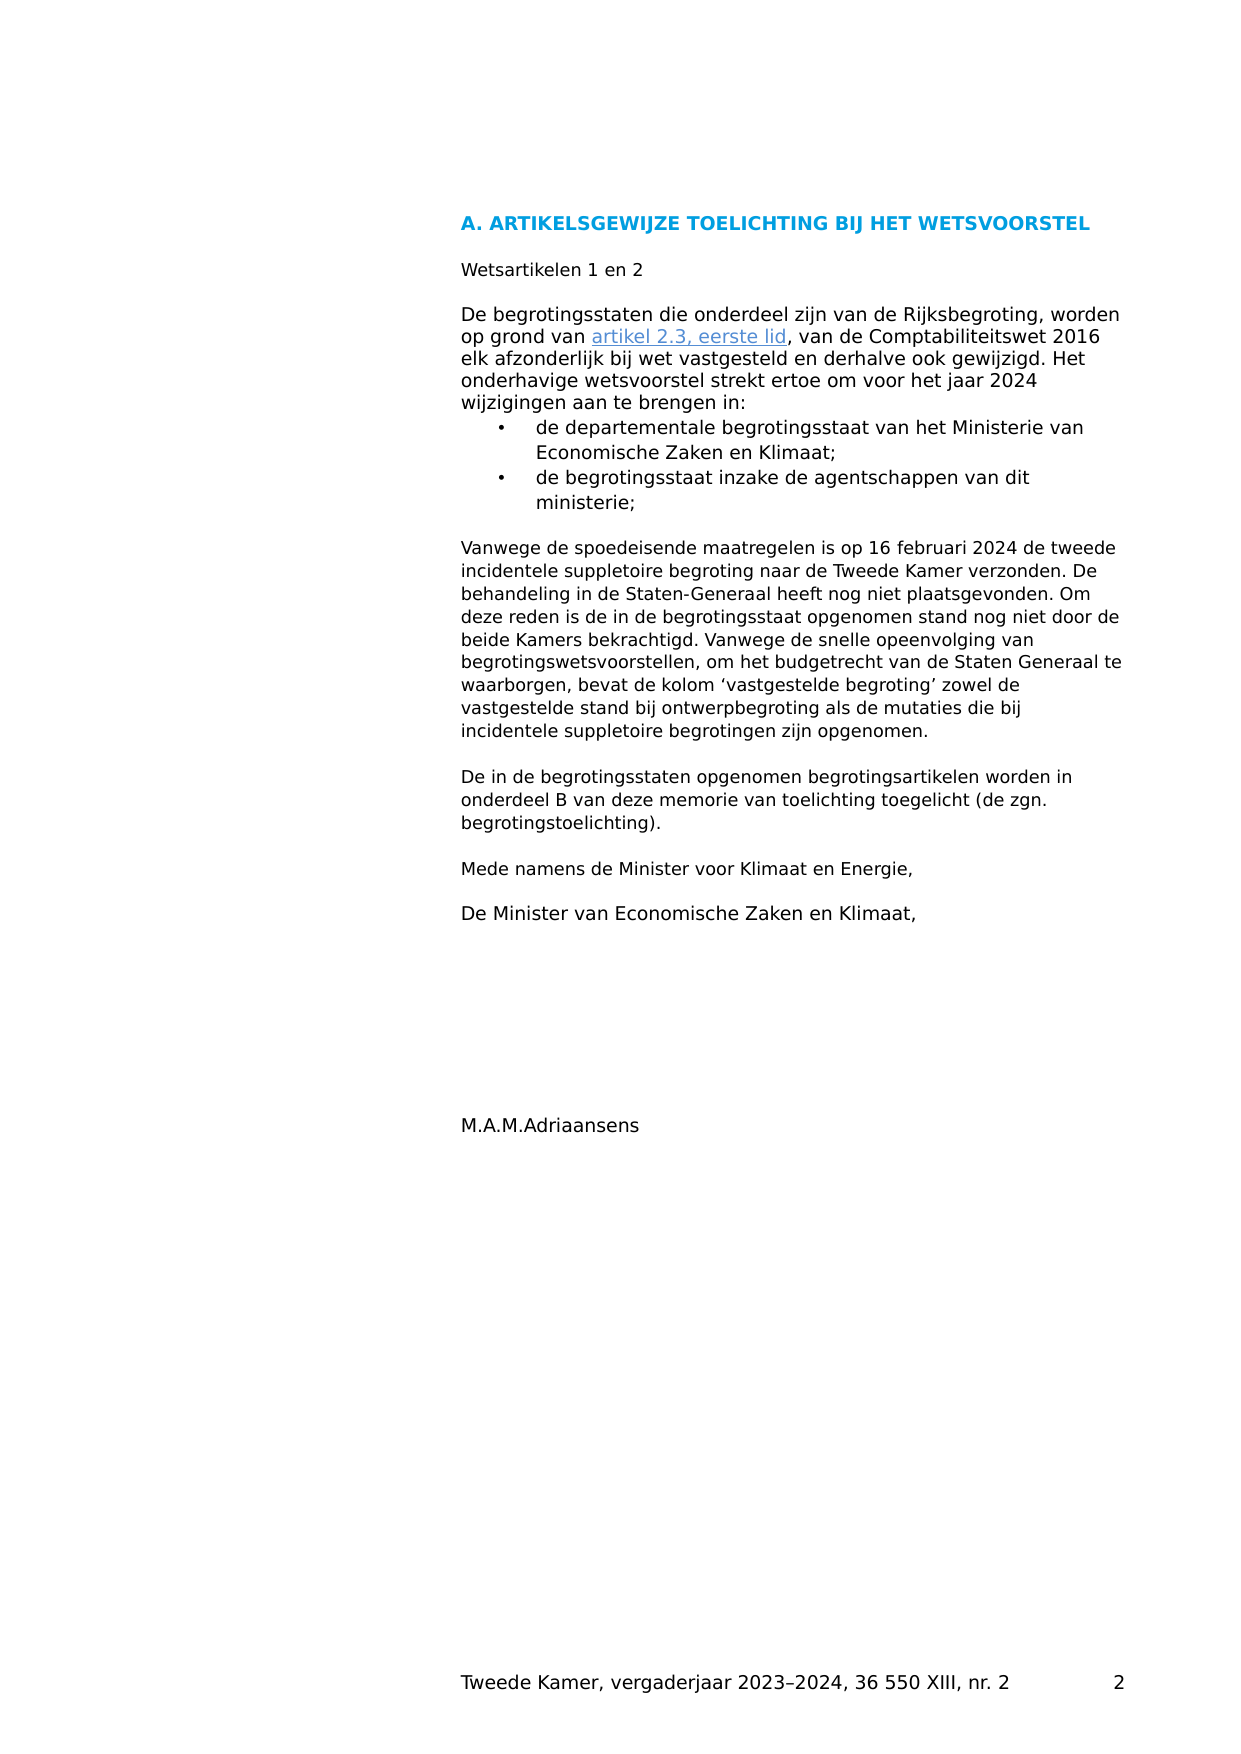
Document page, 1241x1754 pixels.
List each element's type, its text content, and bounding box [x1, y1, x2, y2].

text M.A.M.Adriaansens [461, 1115, 1125, 1137]
text Vanwege de spoedeisende maatregelen is op 16 februari 2024 de tweede incidentele suppletoire begroting naar de Tweede Kamer verzonden. De behandeling in de Staten-Generaal heeft nog niet plaatsgevonden. Om deze reden is de in de begrotingsstaat opgenomen stand nog niet door de beide Kamers bekrachtigd. Vanwege de snelle opeenvolging van begrotingswetsvoorstellen, om het budgetrecht van de Staten Generaal te waarborgen, bevat de kolom ‘vastgestelde begroting’ zowel de vastgestelde stand bij ontwerpbegroting als de mutaties die bij incidentele suppletoire begrotingen zijn opgenomen. [461, 536, 1125, 742]
text De in de begrotingsstaten opgenomen begrotingsartikelen worden in onderdeel B van deze memorie van toelichting toegelicht (de zgn. begrotingstoelichting). [461, 765, 1125, 834]
text Wetsartikelen 1 en 2 [461, 258, 1125, 281]
text De begrotingsstaten die onderdeel zijn van de Rijksbegroting, worden op grond van artikel 2.3, eerste lid, van de Comptabiliteitswet 2016 elk afzonderlijk bij wet vastgesteld en derhalve ook gewijzigd. Het onderhavige wetsvoorstel strekt ertoe om voor het jaar 2024 wijzigingen aan te brengen in: [461, 304, 1125, 414]
list de departementale begrotingsstaat van het Ministerie van Economische Zaken en Klimaat; [498, 414, 1125, 464]
text De Minister van Economische Zaken en Klimaat, [461, 903, 1125, 925]
text Mede namens de Minister voor Klimaat en Energie, [461, 857, 1125, 880]
title A. ARTIKELSGEWIJZE TOELICHTING BIJ HET WETSVOORSTEL [461, 213, 1125, 235]
list de begrotingsstaat inzake de agentschappen van dit ministerie; [498, 464, 1125, 514]
